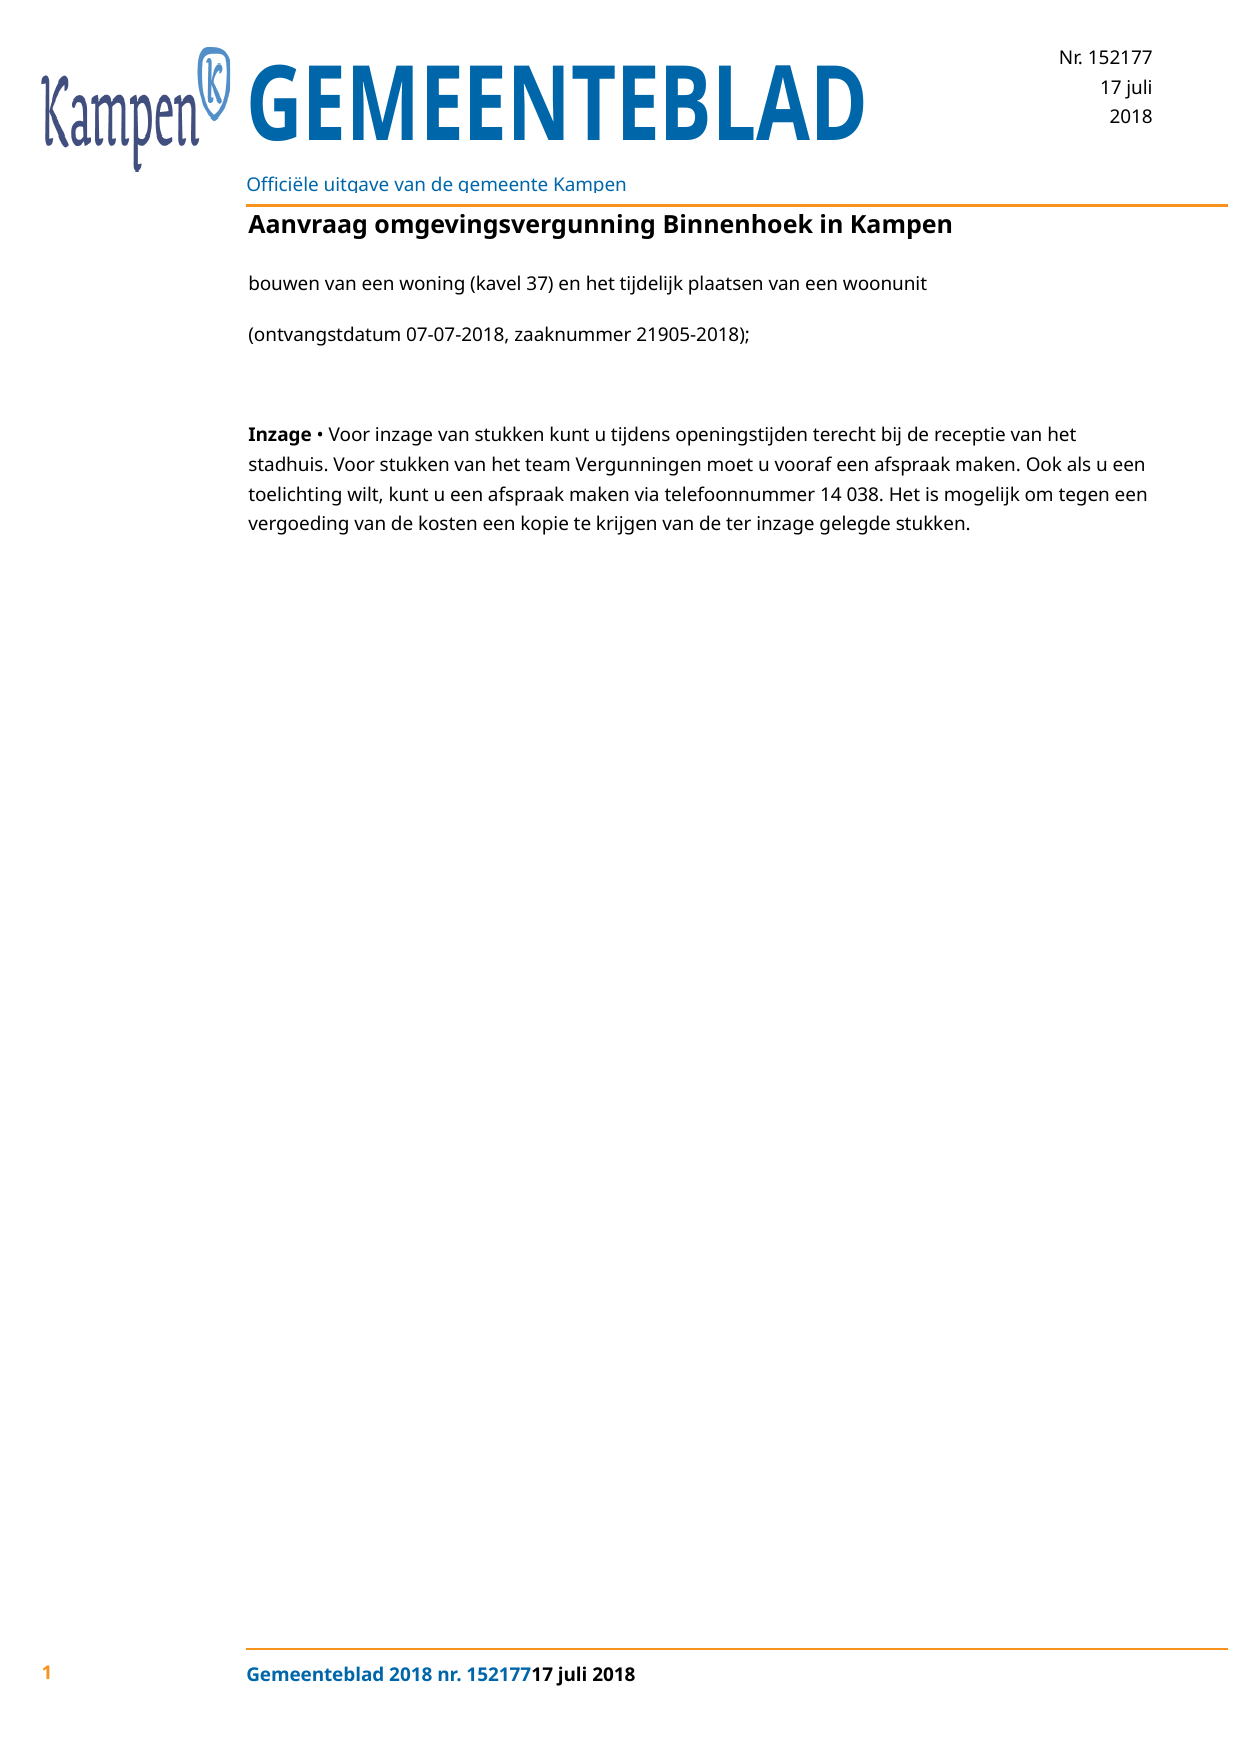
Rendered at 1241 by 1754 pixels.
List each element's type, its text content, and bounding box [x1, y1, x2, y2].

picture [41, 47, 231, 172]
text Aanvraag omgevingsvergunning Binnenhoek in Kampen [248, 207, 1152, 241]
text bouwen van een woning (kavel 37) en het tijdelijk plaatsen van een woonunit [248, 270, 1152, 296]
text Inzage • Voor inzage van stukken kunt u tijdens openingstijden terecht bij de receptie van het stadhuis. Voor stukken van het team Vergunningen moet u vooraf een afspraak maken. Ook als u een toelichting wilt, kunt u een afspraak maken via telefoonnummer 14 038. Het is mogelijk om tegen een vergoeding van de kosten een kopie te krijgen van de ter inzage gelegde stukken. [248, 422, 1152, 536]
text (ontvangstdatum 07-07-2018, zaaknummer 21905-2018); [248, 321, 1152, 346]
